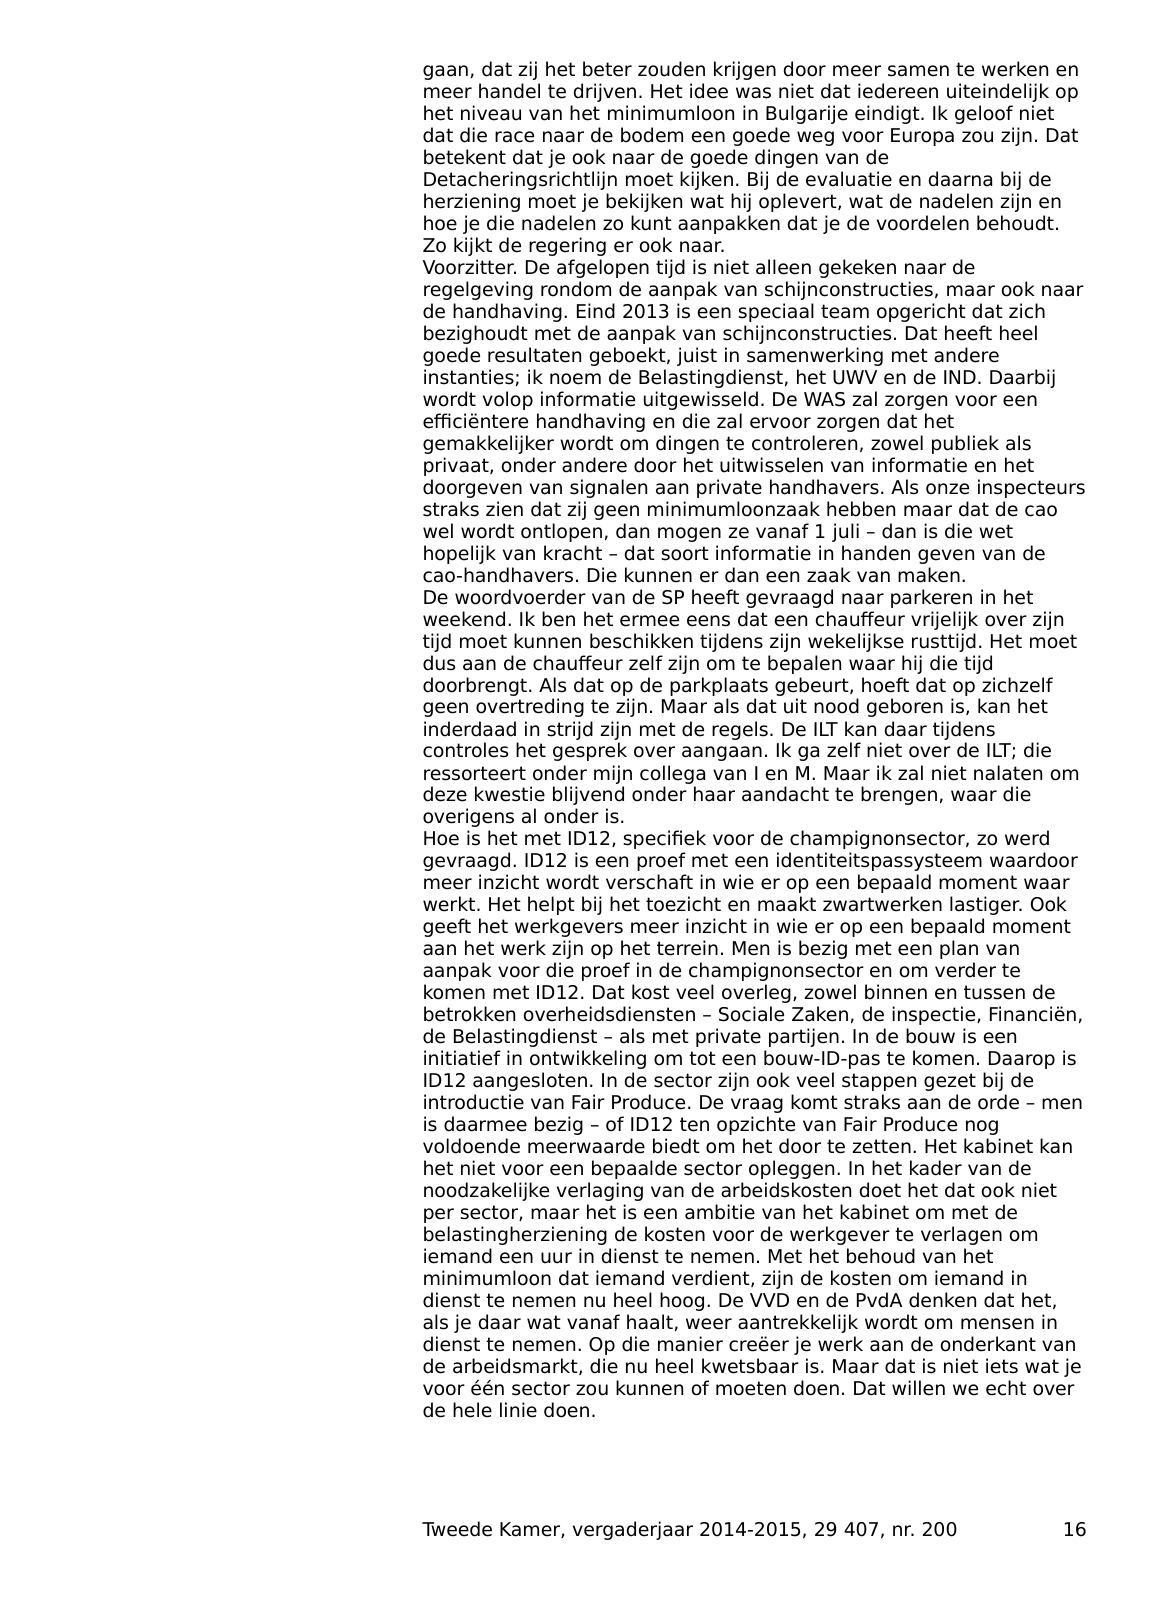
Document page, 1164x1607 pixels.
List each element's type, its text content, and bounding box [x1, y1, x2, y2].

text gaan, dat zij het beter zouden krijgen door meer samen te werken en meer handel te drijven. Het idee was niet dat iedereen uiteindelijk op het niveau van het minimumloon in Bulgarije eindigt. Ik geloof niet dat die race naar de bodem een goede weg voor Europa zou zijn. Dat betekent dat je ook naar de goede dingen van de Detacheringsrichtlijn moet kijken. Bij de evaluatie en daarna bij de herziening moet je bekijken wat hij oplevert, wat de nadelen zijn en hoe je die nadelen zo kunt aanpakken dat je de voordelen behoudt. Zo kijkt de regering er ook naar. [422, 59, 1087, 257]
text Voorzitter. De afgelopen tijd is niet alleen gekeken naar de regelgeving rondom de aanpak van schijnconstructies, maar ook naar de handhaving. Eind 2013 is een speciaal team opgericht dat zich bezighoudt met de aanpak van schijnconstructies. Dat heeft heel goede resultaten geboekt, juist in samenwerking met andere instanties; ik noem de Belastingdienst, het UWV en de IND. Daarbij wordt volop informatie uitgewisseld. De WAS zal zorgen voor een efficiëntere handhaving en die zal ervoor zorgen dat het gemakkelijker wordt om dingen te controleren, zowel publiek als privaat, onder andere door het uitwisselen van informatie en het doorgeven van signalen aan private handhavers. Als onze inspecteurs straks zien dat zij geen minimumloonzaak hebben maar dat de cao wel wordt ontlopen, dan mogen ze vanaf 1 juli – dan is die wet hopelijk van kracht – dat soort informatie in handen geven van de cao-handhavers. Die kunnen er dan een zaak van maken. [422, 257, 1087, 587]
text De woordvoerder van de SP heeft gevraagd naar parkeren in het weekend. Ik ben het ermee eens dat een chauffeur vrijelijk over zijn tijd moet kunnen beschikken tijdens zijn wekelijkse rusttijd. Het moet dus aan de chauffeur zelf zijn om te bepalen waar hij die tijd doorbrengt. Als dat op de parkplaats gebeurt, hoeft dat op zichzelf geen overtreding te zijn. Maar als dat uit nood geboren is, kan het inderdaad in strijd zijn met de regels. De ILT kan daar tijdens controles het gesprek over aangaan. Ik ga zelf niet over de ILT; die ressorteert onder mijn collega van I en M. Maar ik zal niet nalaten om deze kwestie blijvend onder haar aandacht te brengen, waar die overigens al onder is. [422, 587, 1087, 828]
text Hoe is het met ID12, specifiek voor de champignonsector, zo werd gevraagd. ID12 is een proef met een identiteitspassysteem waardoor meer inzicht wordt verschaft in wie er op een bepaald moment waar werkt. Het helpt bij het toezicht en maakt zwartwerken lastiger. Ook geeft het werkgevers meer inzicht in wie er op een bepaald moment aan het werk zijn op het terrein. Men is bezig met een plan van aanpak voor die proef in de champignonsector en om verder te komen met ID12. Dat kost veel overleg, zowel binnen en tussen de betrokken overheidsdiensten – Sociale Zaken, de inspectie, Financiën, de Belastingdienst – als met private partijen. In de bouw is een initiatief in ontwikkeling om tot een bouw-ID-pas te komen. Daarop is ID12 aangesloten. In de sector zijn ook veel stappen gezet bij de introductie van Fair Produce. De vraag komt straks aan de orde – men is daarmee bezig – of ID12 ten opzichte van Fair Produce nog voldoende meerwaarde biedt om het door te zetten. Het kabinet kan het niet voor een bepaalde sector opleggen. In het kader van de noodzakelijke verlaging van de arbeidskosten doet het dat ook niet per sector, maar het is een ambitie van het kabinet om met de belastingherziening de kosten voor de werkgever te verlagen om iemand een uur in dienst te nemen. Met het behoud van het minimumloon dat iemand verdient, zijn de kosten om iemand in dienst te nemen nu heel hoog. De VVD en de PvdA denken dat het, als je daar wat vanaf haalt, weer aantrekkelijk wordt om mensen in dienst te nemen. Op die manier creëer je werk aan de onderkant van de arbeidsmarkt, die nu heel kwetsbaar is. Maar dat is niet iets wat je voor één sector zou kunnen of moeten doen. Dat willen we echt over de hele linie doen. [422, 828, 1087, 1422]
